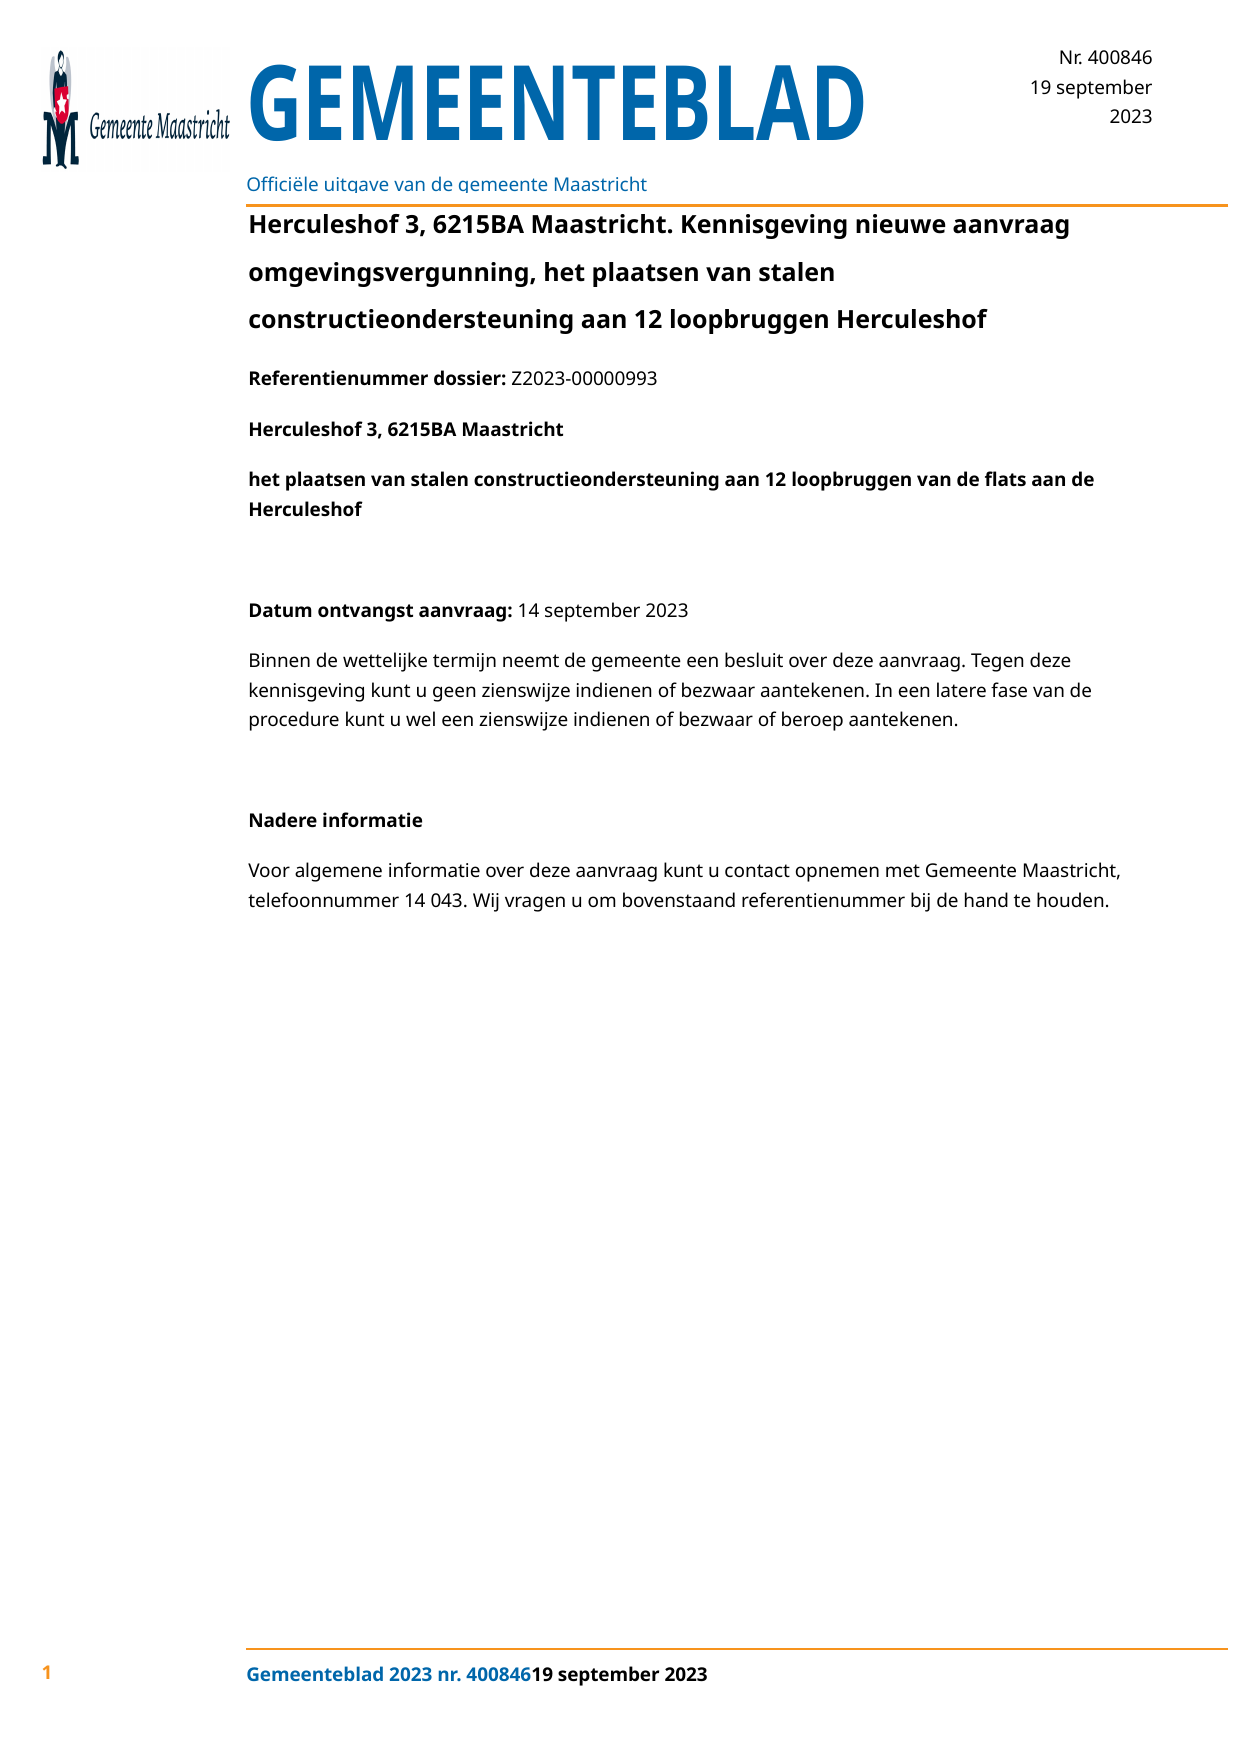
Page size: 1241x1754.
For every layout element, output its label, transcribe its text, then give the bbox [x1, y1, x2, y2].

picture [41, 47, 231, 172]
text Datum ontvangst aanvraag: 14 september 2023 [248, 597, 1152, 622]
text het plaatsen van stalen constructieondersteuning aan 12 loopbruggen van de flats aan de Herculeshof [248, 466, 1152, 522]
text Binnen de wettelijke termijn neemt de gemeente een besluit over deze aanvraag. Tegen deze kennisgeving kunt u geen zienswijze indienen of bezwaar aantekenen. In een latere fase van de procedure kunt u wel een zienswijze indienen of bezwaar of beroep aantekenen. [248, 647, 1152, 732]
text Herculeshof 3, 6215BA Maastricht [248, 416, 1152, 442]
text Referentienummer dossier: Z2023-00000993 [248, 366, 1152, 391]
text Voor algemene informatie over deze aanvraag kunt u contact opnemen met Gemeente Maastricht, telefoonnummer 14 043. Wij vragen u om bovenstaand referentienummer bij de hand te houden. [248, 858, 1152, 913]
text Nadere informatie [248, 807, 1152, 833]
text Herculeshof 3, 6215BA Maastricht. Kennisgeving nieuwe aanvraag omgevingsvergunning, het plaatsen van stalen constructieondersteuning aan 12 loopbruggen Herculeshof [248, 207, 1152, 336]
